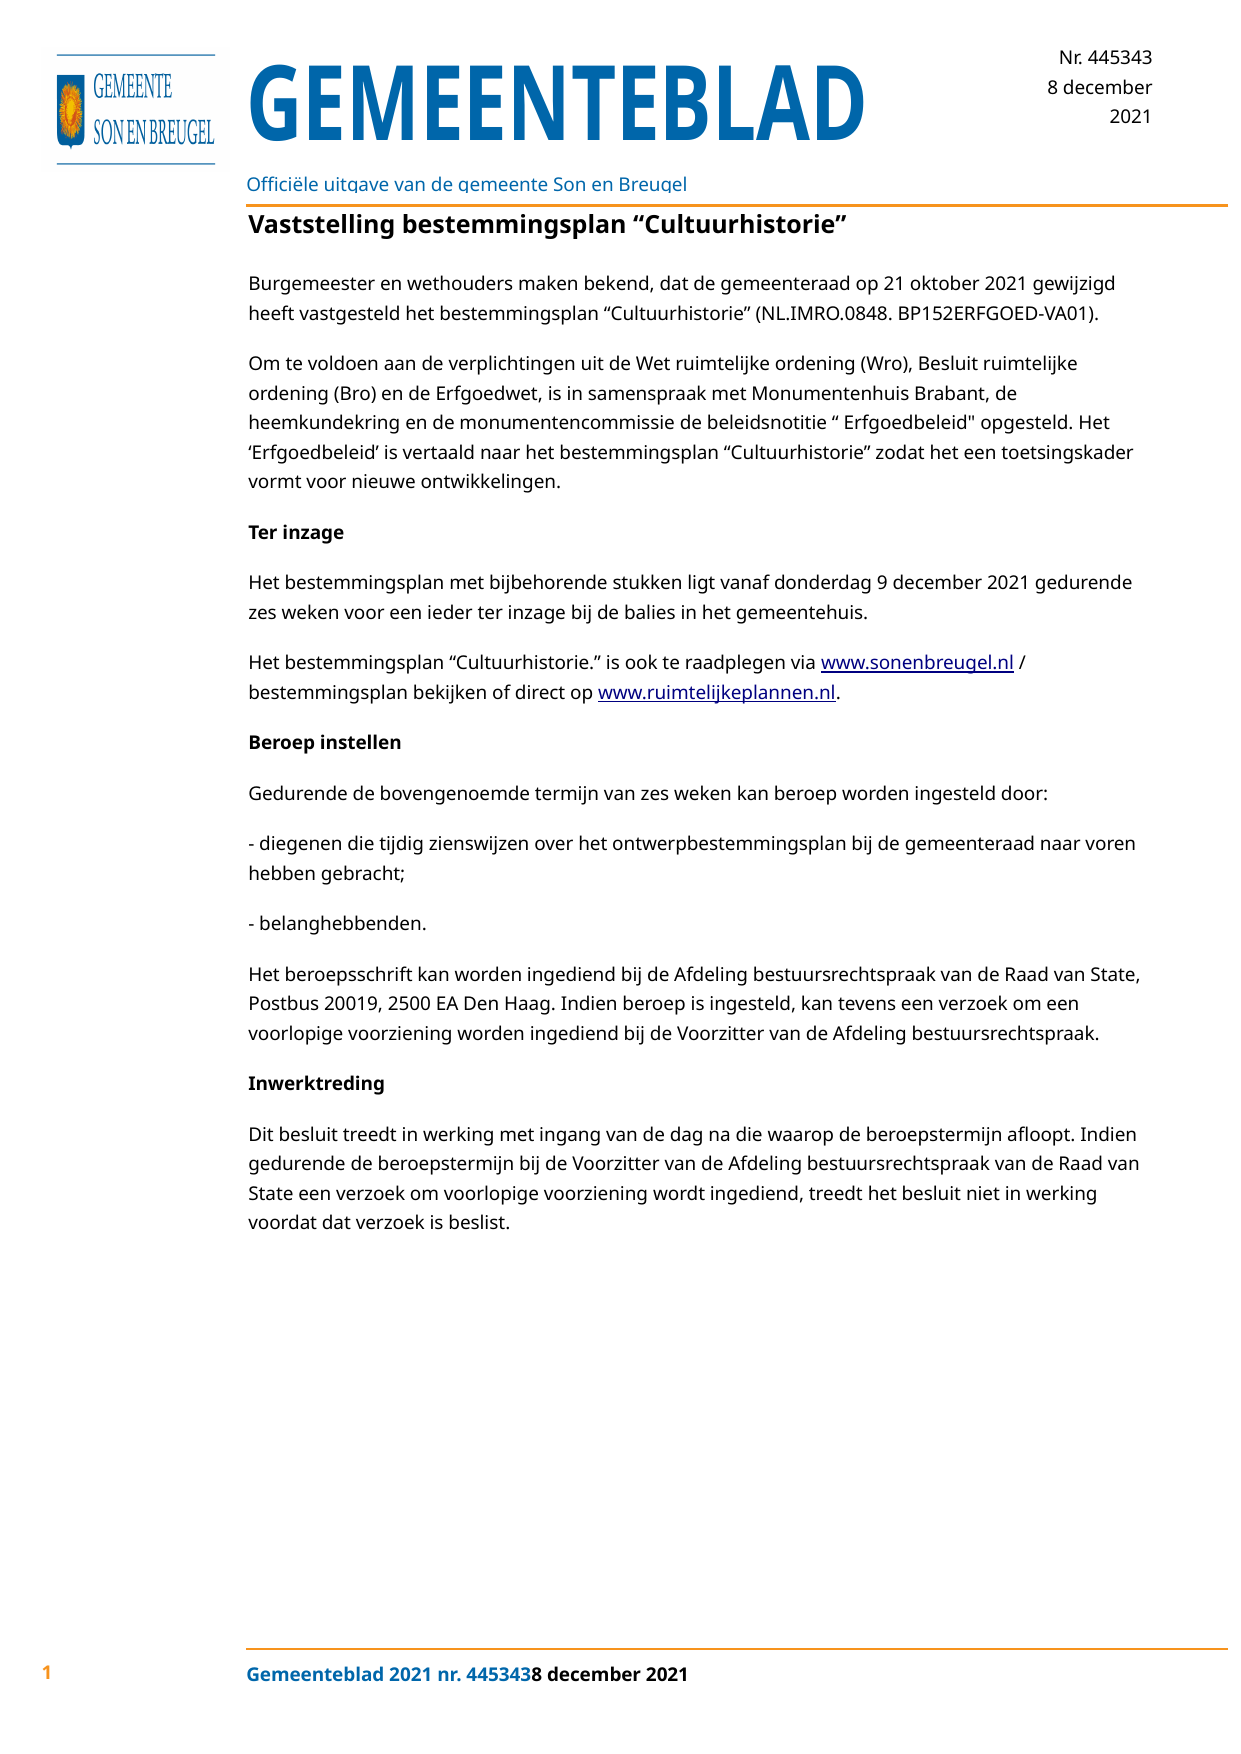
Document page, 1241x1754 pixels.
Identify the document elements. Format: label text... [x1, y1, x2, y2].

text Om te voldoen aan de verplichtingen uit de Wet ruimtelijke ordening (Wro), Besluit ruimtelijke ordening (Bro) en de Erfgoedwet, is in samenspraak met Monumentenhuis Brabant, de heemkundekring en de monumentencommissie de beleidsnotitie “ Erfgoedbeleid" opgesteld. Het ‘Erfgoedbeleid’ is vertaald naar het bestemmingsplan “Cultuurhistorie” zodat het een toetsingskader vormt voor nieuwe ontwikkelingen. [248, 350, 1152, 494]
picture [41, 47, 231, 172]
text Beroep instellen [248, 729, 1152, 755]
text - belanghebbenden. [248, 910, 1152, 936]
text Inwerktreding [248, 1070, 1152, 1096]
text Het bestemmingsplan “Cultuurhistorie.” is ook te raadplegen via www.sonenbreugel.nl / bestemmingsplan bekijken of direct op www.ruimtelijkeplannen.nl. [248, 649, 1152, 705]
text Gedurende de bovengenoemde termijn van zes weken kan beroep worden ingesteld door: [248, 780, 1152, 806]
text Dit besluit treedt in werking met ingang van de dag na die waarop de beroepstermijn afloopt. Indien gedurende de beroepstermijn bij de Voorzitter van de Afdeling bestuursrechtspraak van de Raad van State een verzoek om voorlopige voorziening wordt ingediend, treedt het besluit niet in werking voordat dat verzoek is beslist. [248, 1121, 1152, 1235]
text Vaststelling bestemmingsplan “Cultuurhistorie” [248, 207, 1152, 241]
text Ter inzage [248, 519, 1152, 545]
text Het bestemmingsplan met bijbehorende stukken ligt vanaf donderdag 9 december 2021 gedurende zes weken voor een ieder ter inzage bij de balies in het gemeentehuis. [248, 569, 1152, 625]
text Burgemeester en wethouders maken bekend, dat de gemeenteraad op 21 oktober 2021 gewijzigd heeft vastgesteld het bestemmingsplan “Cultuurhistorie” (NL.IMRO.0848. BP152ERFGOED-VA01). [248, 270, 1152, 326]
text - diegenen die tijdig zienswijzen over het ontwerpbestemmingsplan bij de gemeenteraad naar voren hebben gebracht; [248, 830, 1152, 886]
text Het beroepsschrift kan worden ingediend bij de Afdeling bestuursrechtspraak van de Raad van State, Postbus 20019, 2500 EA Den Haag. Indien beroep is ingesteld, kan tevens een verzoek om een voorlopige voorziening worden ingediend bij de Voorzitter van de Afdeling bestuursrechtspraak. [248, 961, 1152, 1046]
